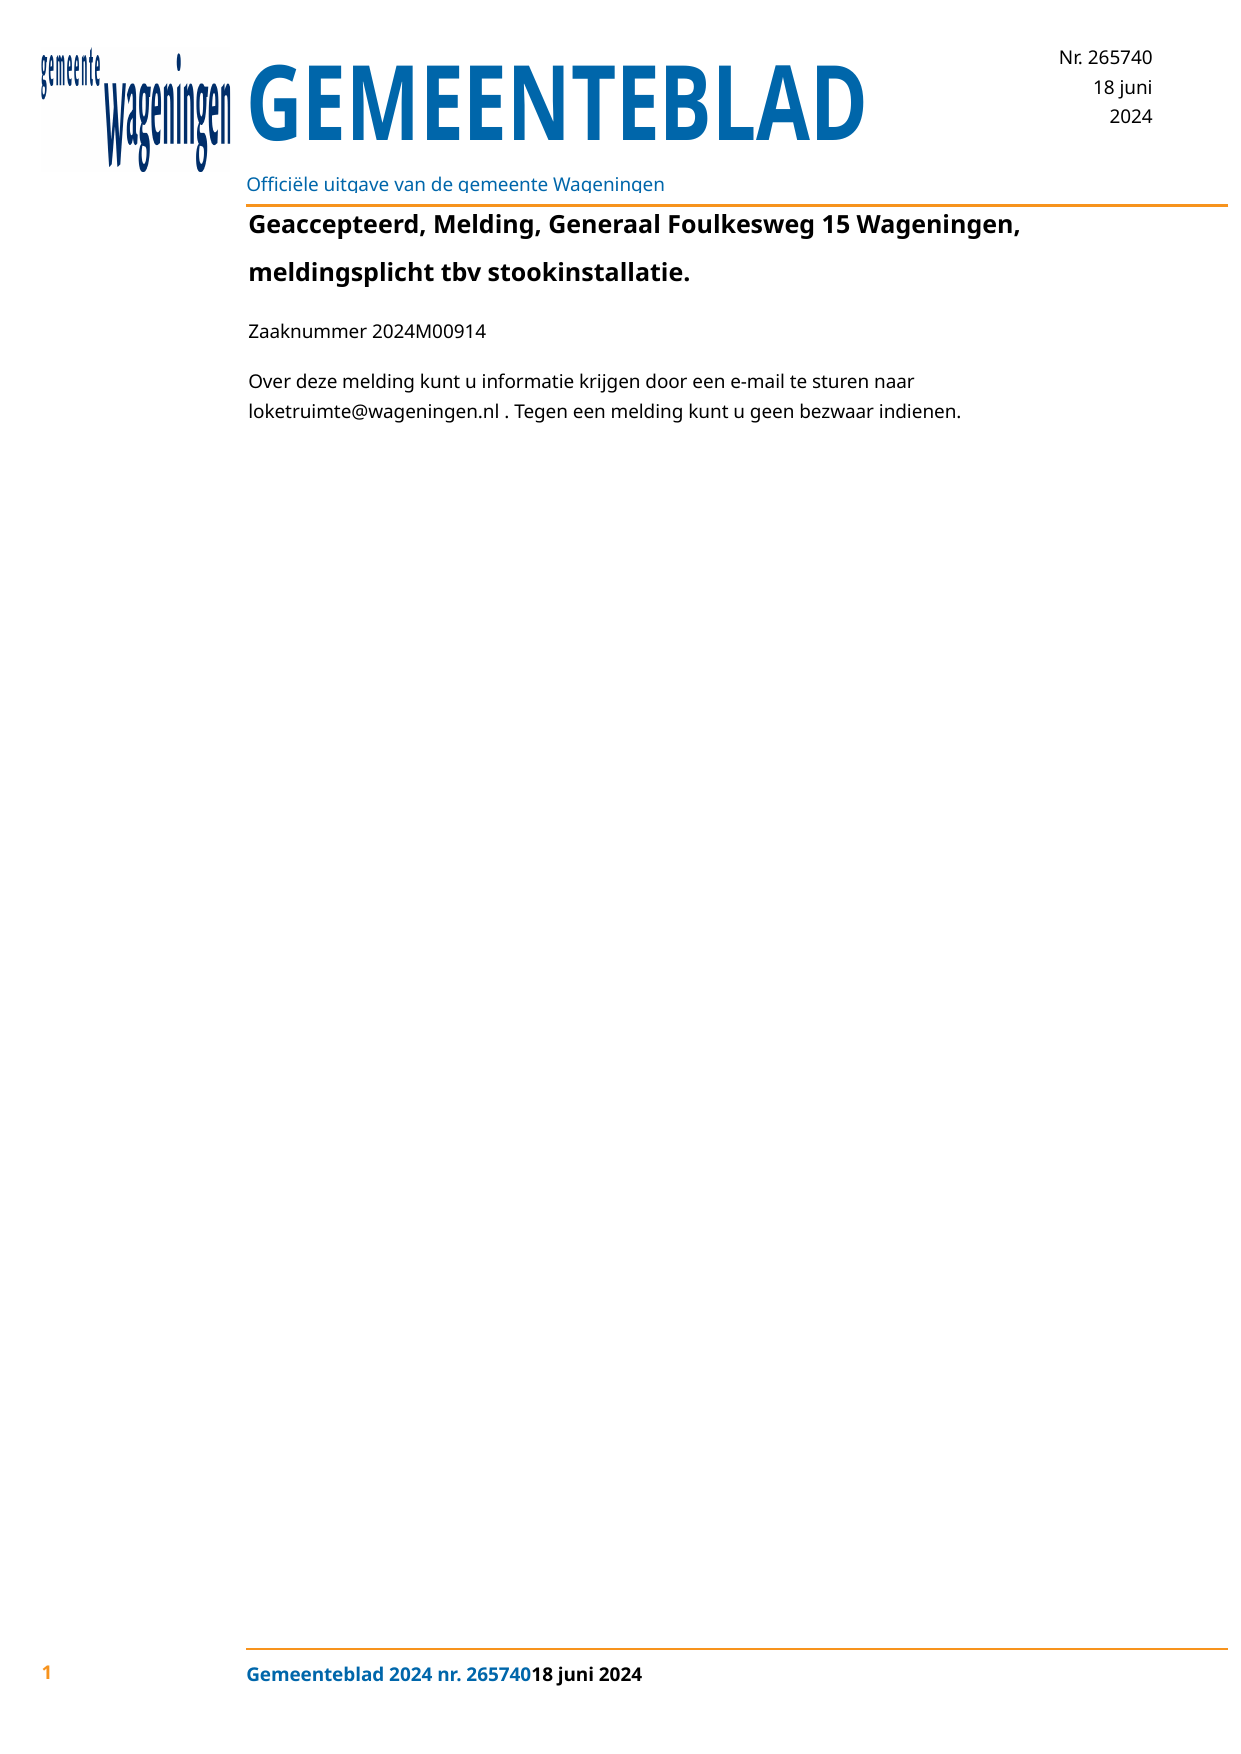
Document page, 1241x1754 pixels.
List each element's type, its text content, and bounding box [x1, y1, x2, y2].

text Over deze melding kunt u informatie krijgen door een e-mail te sturen naar loketruimte@wageningen.nl . Tegen een melding kunt u geen bezwaar indienen. [248, 368, 1152, 424]
picture [41, 47, 231, 172]
text Zaaknummer 2024M00914 [248, 318, 1152, 344]
text Geaccepteerd, Melding, Generaal Foulkesweg 15 Wageningen, meldingsplicht tbv stookinstallatie. [248, 207, 1152, 288]
